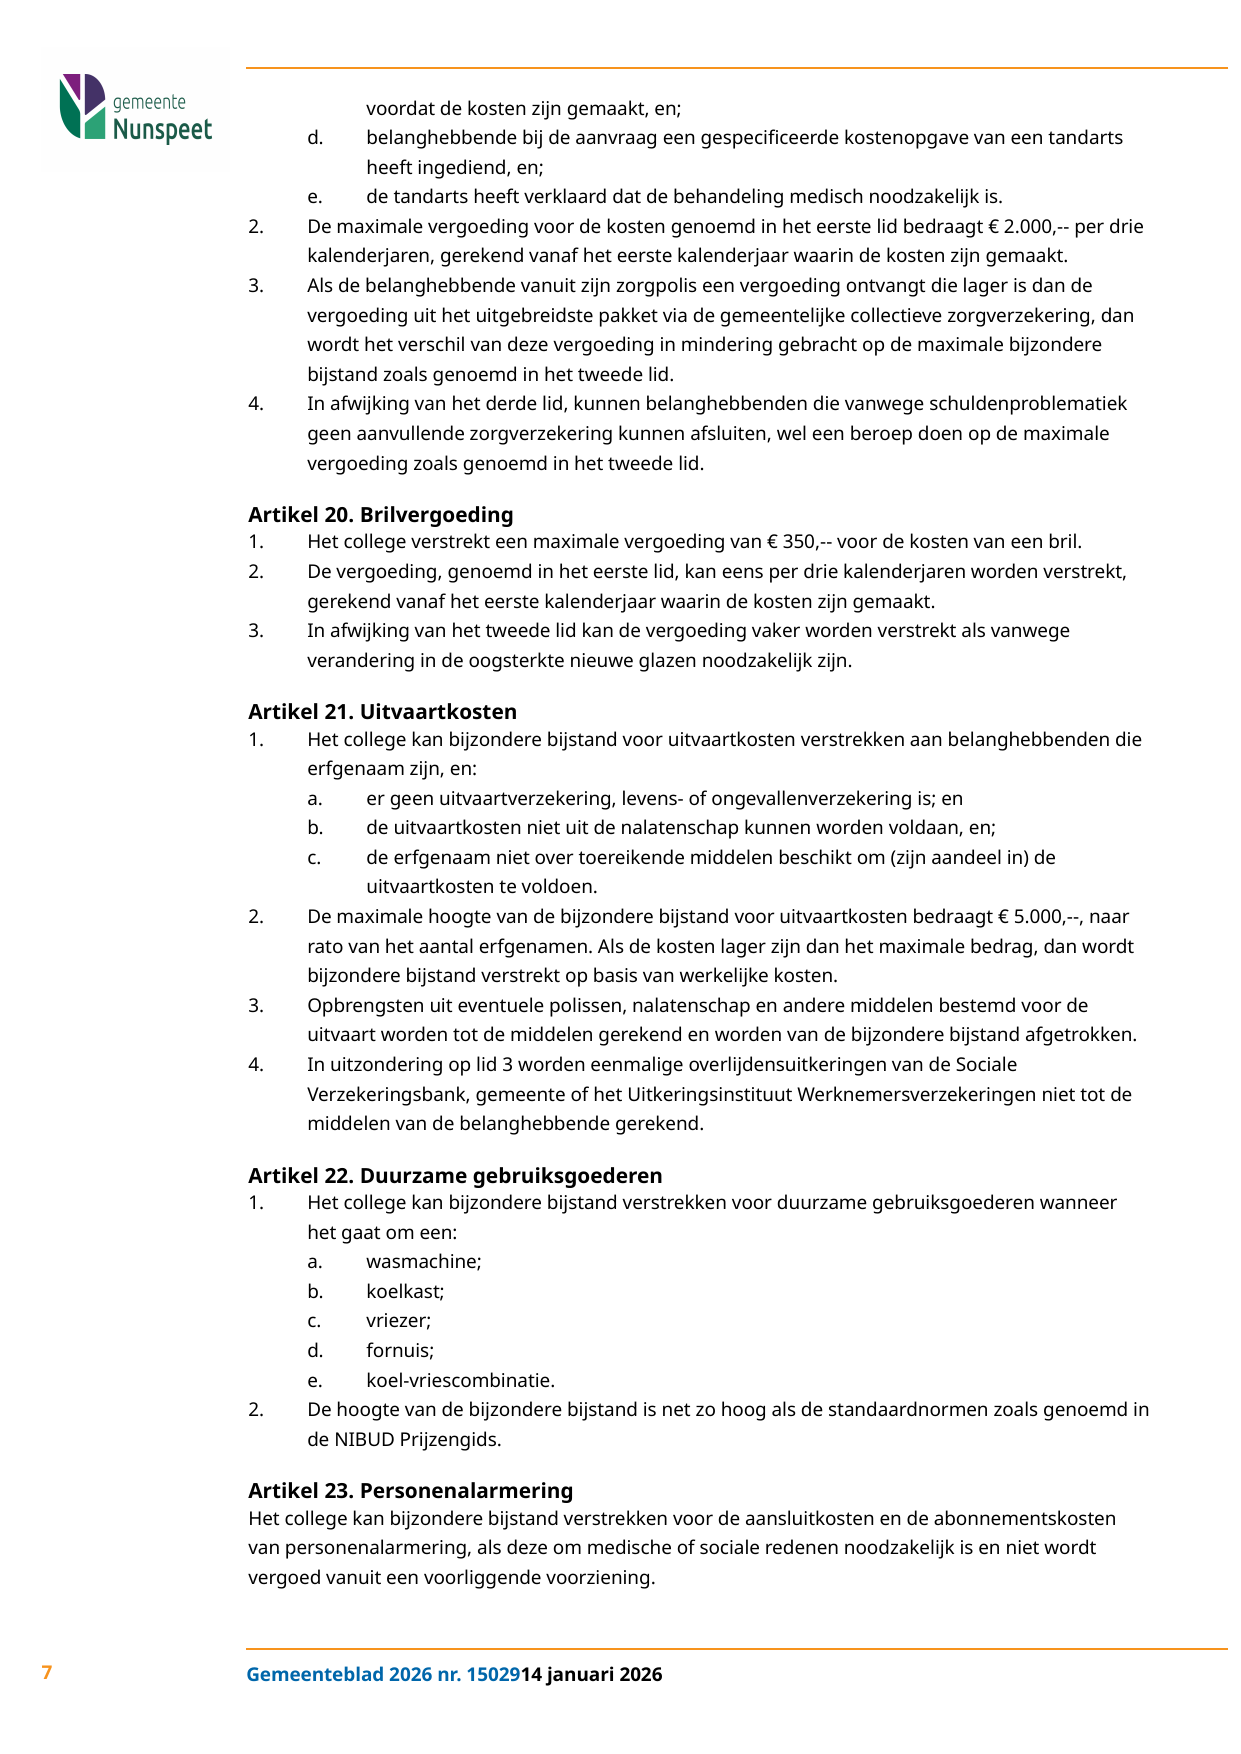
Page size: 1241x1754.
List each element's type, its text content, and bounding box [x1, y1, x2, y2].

text Artikel 21. Uitvaartkosten [248, 697, 1152, 726]
list koel-vriescombinatie. [307, 1367, 1152, 1392]
list voordat de kosten zijn gemaakt, en; [307, 95, 1152, 121]
list koelkast; [307, 1278, 1152, 1304]
list er geen uitvaartverzekering, levens- of ongevallenverzekering is; en [307, 785, 1152, 811]
text Artikel 20. Brilvergoeding [248, 500, 1152, 529]
list de uitvaartkosten niet uit de nalatenschap kunnen worden voldaan, en; [307, 814, 1152, 840]
list belanghebbende bij de aanvraag een gespecificeerde kostenopgave van een tandarts heeft ingediend, en; [307, 124, 1152, 180]
list In afwijking van het derde lid, kunnen belanghebbenden die vanwege schuldenproblematiek geen aanvullende zorgverzekering kunnen afsluiten, wel een beroep doen op de maximale vergoeding zoals genoemd in het tweede lid. [248, 391, 1152, 476]
list fornuis; [307, 1337, 1152, 1363]
list De maximale vergoeding voor de kosten genoemd in het eerste lid bedraagt € 2.000,-- per drie kalenderjaren, gerekend vanaf het eerste kalenderjaar waarin de kosten zijn gemaakt. [248, 213, 1152, 268]
list Het college kan bijzondere bijstand verstrekken voor duurzame gebruiksgoederen wanneer het gaat om een: [248, 1189, 1152, 1244]
list Het college kan bijzondere bijstand voor uitvaartkosten verstrekken aan belanghebbenden die erfgenaam zijn, en: [248, 726, 1152, 781]
list De hoogte van de bijzondere bijstand is net zo hoog als de standaardnormen zoals genoemd in de NIBUD Prijzengids. [248, 1396, 1152, 1452]
list vriezer; [307, 1308, 1152, 1333]
list de tandarts heeft verklaard dat de behandeling medisch noodzakelijk is. [307, 183, 1152, 209]
text Artikel 23. Personenalarmering [248, 1476, 1152, 1505]
list Het college verstrekt een maximale vergoeding van € 350,-- voor de kosten van een bril. [248, 529, 1152, 554]
list De vergoeding, genoemd in het eerste lid, kan eens per drie kalenderjaren worden verstrekt, gerekend vanaf het eerste kalenderjaar waarin de kosten zijn gemaakt. [248, 558, 1152, 613]
list De maximale hoogte van de bijzondere bijstand voor uitvaartkosten bedraagt € 5.000,--, naar rato van het aantal erfgenamen. Als de kosten lager zijn dan het maximale bedrag, dan wordt bijzondere bijstand verstrekt op basis van werkelijke kosten. [248, 903, 1152, 988]
list In uitzondering op lid 3 worden eenmalige overlijdensuitkeringen van de Sociale Verzekeringsbank, gemeente of het Uitkeringsinstituut Werknemersverzekeringen niet tot de middelen van de belanghebbende gerekend. [248, 1051, 1152, 1136]
list Als de belanghebbende vanuit zijn zorgpolis een vergoeding ontvangt die lager is dan de vergoeding uit het uitgebreidste pakket via de gemeentelijke collectieve zorgverzekering, dan wordt het verschil van deze vergoeding in mindering gebracht op de maximale bijzondere bijstand zoals genoemd in het tweede lid. [248, 272, 1152, 387]
text Het college kan bijzondere bijstand verstrekken voor de aansluitkosten en de abonnementskosten van personenalarmering, als deze om medische of sociale redenen noodzakelijk is en niet wordt vergoed vanuit een voorliggende voorziening. [248, 1505, 1152, 1590]
text Artikel 22. Duurzame gebruiksgoederen [248, 1161, 1152, 1189]
list In afwijking van het tweede lid kan de vergoeding vaker worden verstrekt als vanwege verandering in de oogsterkte nieuwe glazen noodzakelijk zijn. [248, 617, 1152, 673]
list wasmachine; [307, 1248, 1152, 1274]
list de erfgenaam niet over toereikende middelen beschikt om (zijn aandeel in) de uitvaartkosten te voldoen. [307, 844, 1152, 899]
list Opbrengsten uit eventuele polissen, nalatenschap en andere middelen bestemd voor de uitvaart worden tot de middelen gerekend en worden van de bijzondere bijstand afgetrokken. [248, 992, 1152, 1047]
picture [41, 47, 231, 172]
